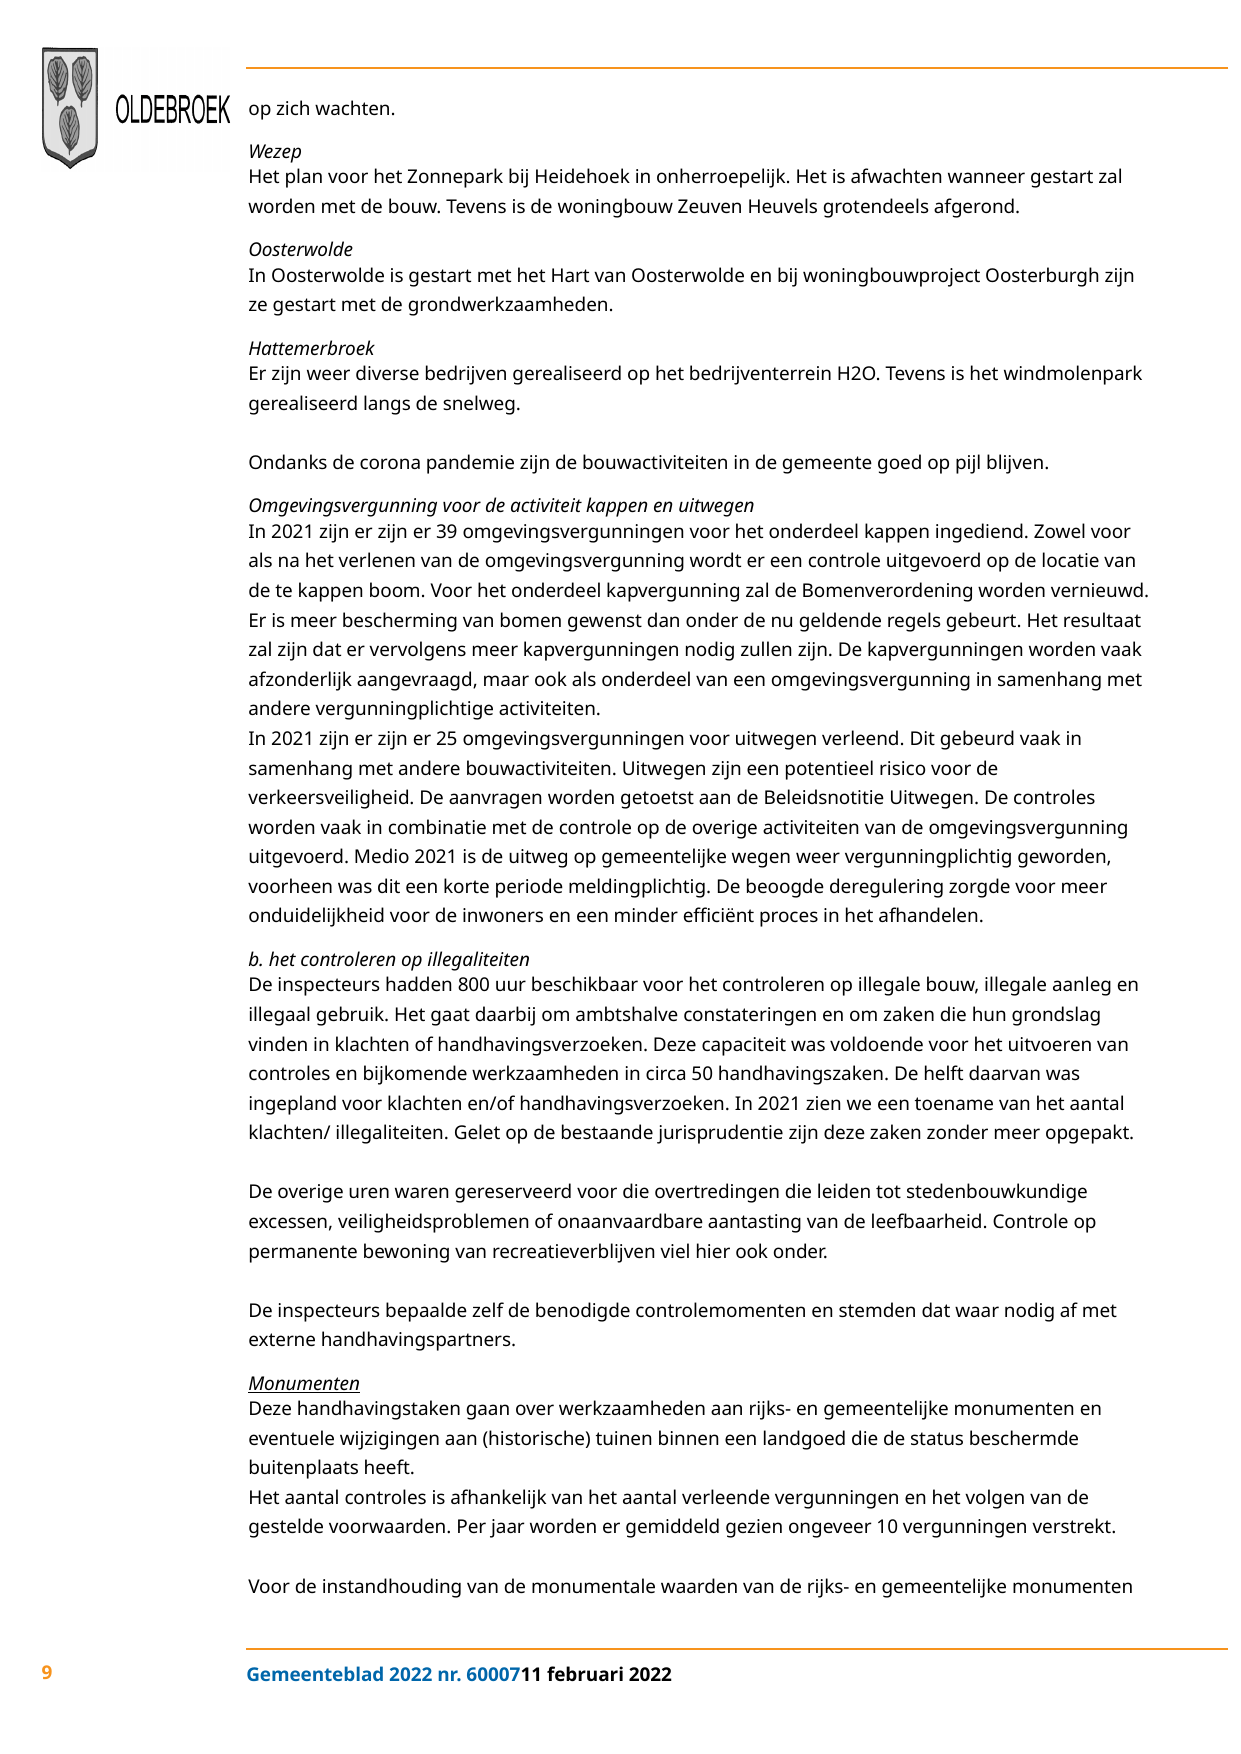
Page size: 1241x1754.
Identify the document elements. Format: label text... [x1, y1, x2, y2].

text Wezep [248, 138, 1152, 164]
text De inspecteurs hadden 800 uur beschikbaar voor het controleren op illegale bouw, illegale aanleg en illegaal gebruik. Het gaat daarbij om ambtshalve constateringen en om zaken die hun grondslag vinden in klachten of handhavingsverzoeken. Deze capaciteit was voldoende voor het uitvoeren van controles en bijkomende werkzaamheden in circa 50 handhavingszaken. De helft daarvan was ingepland voor klachten en/of handhavingsverzoeken. In 2021 zien we een toename van het aantal klachten/ illegaliteiten. Gelet op de bestaande jurisprudentie zijn deze zaken zonder meer opgepakt. [248, 972, 1152, 1145]
text Het plan voor het Zonnepark bij Heidehoek in onherroepelijk. Het is afwachten wanneer gestart zal worden met de bouw. Tevens is de woningbouw Zeuven Heuvels grotendeels afgerond. [248, 164, 1152, 219]
text Ondanks de corona pandemie zijn de bouwactiviteiten in de gemeente goed op pijl blijven. [248, 449, 1152, 475]
text op zich wachten. [248, 95, 1152, 121]
text Deze handhavingstaken gaan over werkzaamheden aan rijks- en gemeentelijke monumenten en eventuele wijzigingen aan (historische) tuinen binnen een landgoed die de status beschermde buitenplaats heeft. [248, 1395, 1152, 1480]
text In 2021 zijn er zijn er 39 omgevingsvergunningen voor het onderdeel kappen ingediend. Zowel voor als na het verlenen van de omgevingsvergunning wordt er een controle uitgevoerd op de locatie van de te kappen boom. Voor het onderdeel kapvergunning zal de Bomenverordening worden vernieuwd. Er is meer bescherming van bomen gewenst dan onder de nu geldende regels gebeurt. Het resultaat zal zijn dat er vervolgens meer kapvergunningen nodig zullen zijn. De kapvergunningen worden vaak afzonderlijk aangevraagd, maar ook als onderdeel van een omgevingsvergunning in samenhang met andere vergunningplichtige activiteiten. [248, 518, 1152, 721]
text Er zijn weer diverse bedrijven gerealiseerd op het bedrijventerrein H2O. Tevens is het windmolenpark gerealiseerd langs de snelweg. [248, 361, 1152, 416]
text Monumenten [248, 1370, 1152, 1395]
text Oosterwolde [248, 236, 1152, 262]
text b. het controleren op illegaliteiten [248, 946, 1152, 972]
text Het aantal controles is afhankelijk van het aantal verleende vergunningen en het volgen van de gestelde voorwaarden. Per jaar worden er gemiddeld gezien ongeveer 10 vergunningen verstrekt. [248, 1484, 1152, 1539]
text Voor de instandhouding van de monumentale waarden van de rijks- en gemeentelijke monumenten [248, 1573, 1152, 1599]
picture [41, 47, 231, 172]
text Omgevingsvergunning voor de activiteit kappen en uitwegen [248, 492, 1152, 518]
text In 2021 zijn er zijn er 25 omgevingsvergunningen voor uitwegen verleend. Dit gebeurd vaak in samenhang met andere bouwactiviteiten. Uitwegen zijn een potentieel risico voor de verkeersveiligheid. De aanvragen worden getoetst aan de Beleidsnotitie Uitwegen. De controles worden vaak in combinatie met de controle op de overige activiteiten van de omgevingsvergunning uitgevoerd. Medio 2021 is de uitweg op gemeentelijke wegen weer vergunningplichtig geworden, voorheen was dit een korte periode meldingplichtig. De beoogde deregulering zorgde voor meer onduidelijkheid voor de inwoners en een minder efficiënt proces in het afhandelen. [248, 725, 1152, 928]
text Hattemerbroek [248, 335, 1152, 361]
text De inspecteurs bepaalde zelf de benodigde controlemomenten en stemden dat waar nodig af met externe handhavingspartners. [248, 1297, 1152, 1352]
text In Oosterwolde is gestart met het Hart van Oosterwolde en bij woningbouwproject Oosterburgh zijn ze gestart met de grondwerkzaamheden. [248, 262, 1152, 317]
text De overige uren waren gereserveerd voor die overtredingen die leiden tot stedenbouwkundige excessen, veiligheidsproblemen of onaanvaardbare aantasting van de leefbaarheid. Controle op permanente bewoning van recreatieverblijven viel hier ook onder. [248, 1179, 1152, 1263]
